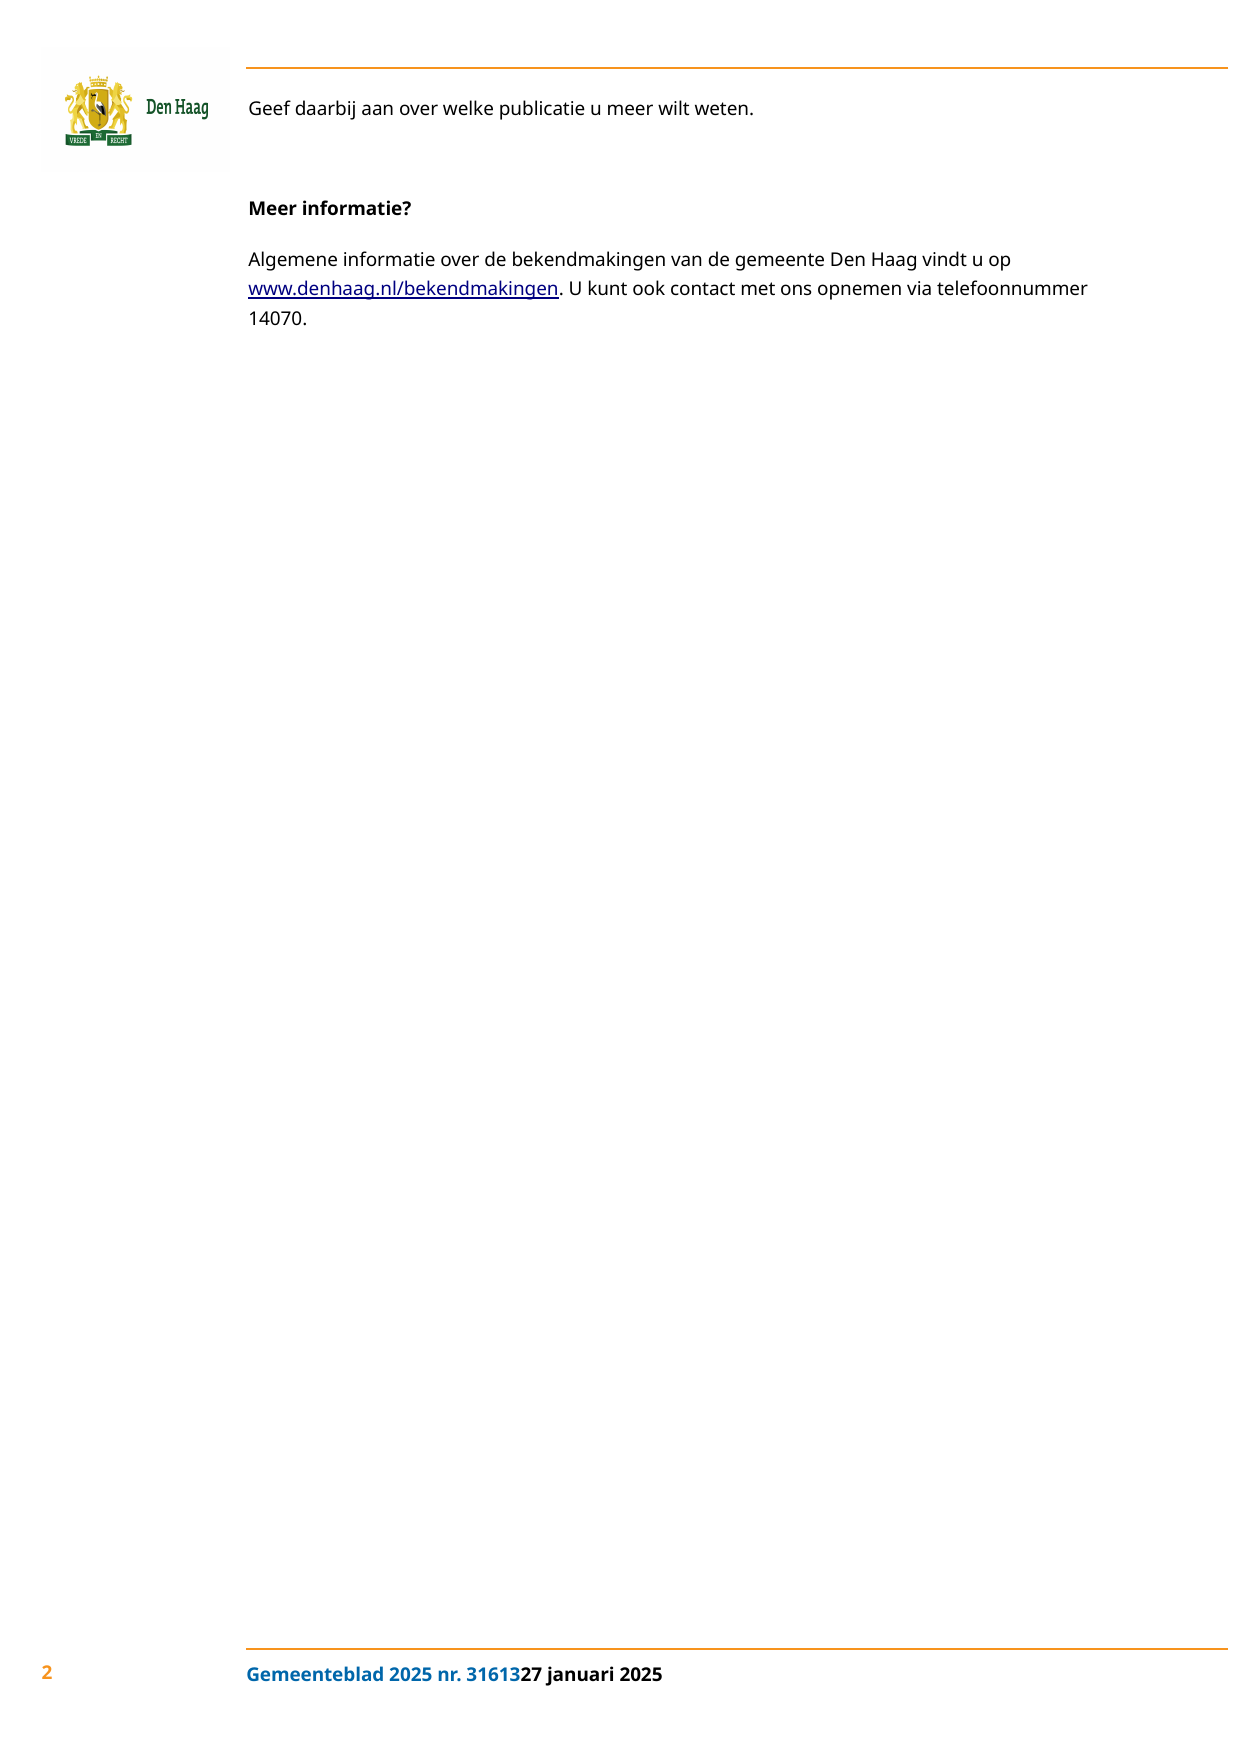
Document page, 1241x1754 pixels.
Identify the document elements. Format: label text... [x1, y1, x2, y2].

text Algemene informatie over de bekendmakingen van de gemeente Den Haag vindt u op www.denhaag.nl/bekendmakingen. U kunt ook contact met ons opnemen via telefoonnummer 14070. [248, 246, 1152, 331]
text Meer informatie? [248, 196, 1152, 221]
picture [41, 47, 231, 172]
text Geef daarbij aan over welke publicatie u meer wilt weten. [248, 95, 1152, 121]
